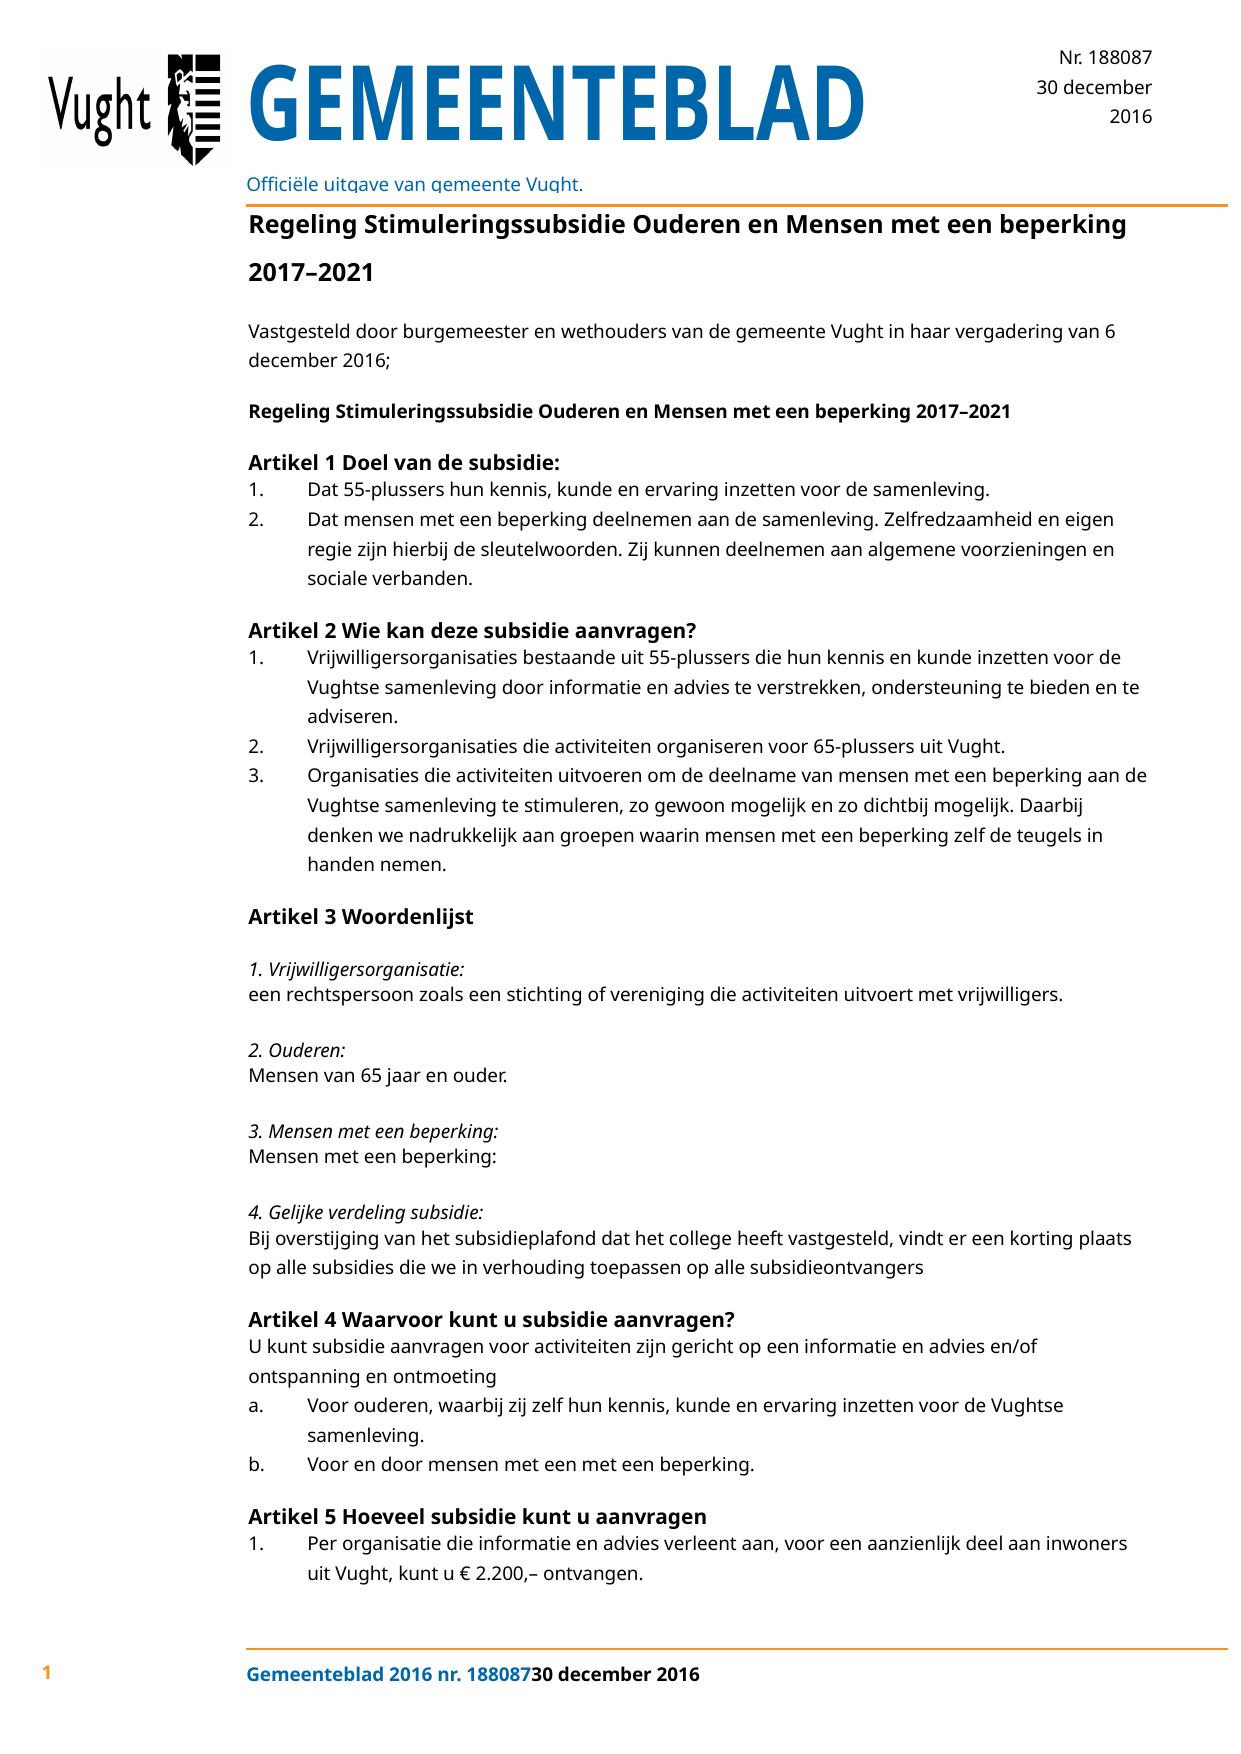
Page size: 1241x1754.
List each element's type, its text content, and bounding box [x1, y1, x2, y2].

text Artikel 2 Wie kan deze subsidie aanvragen? [248, 616, 1152, 644]
text 3. Mensen met een beperking: [248, 1118, 1152, 1144]
text een rechtspersoon zoals een stichting of vereniging die activiteiten uitvoert met vrijwilligers. [248, 982, 1152, 1007]
picture [41, 47, 231, 172]
text Artikel 4 Waarvoor kunt u subsidie aanvragen? [248, 1305, 1152, 1333]
list Vrijwilligersorganisaties die activiteiten organiseren voor 65-plussers uit Vught. [248, 733, 1152, 759]
list Organisaties die activiteiten uitvoeren om de deelname van mensen met een beperking aan de Vughtse samenleving te stimuleren, zo gewoon mogelijk en zo dichtbij mogelijk. Daarbij denken we nadrukkelijk aan groepen waarin mensen met een beperking zelf de teugels in handen nemen. [248, 763, 1152, 877]
text Artikel 1 Doel van de subsidie: [248, 448, 1152, 477]
text 2. Ouderen: [248, 1037, 1152, 1063]
text U kunt subsidie aanvragen voor activiteiten zijn gericht op een informatie en advies en/of ontspanning en ontmoeting [248, 1333, 1152, 1388]
list Dat mensen met een beperking deelnemen aan de samenleving. Zelfredzaamheid en eigen regie zijn hierbij de sleutelwoorden. Zij kunnen deelnemen aan algemene voorzieningen en sociale verbanden. [248, 506, 1152, 591]
list Voor ouderen, waarbij zij zelf hun kennis, kunde en ervaring inzetten voor de Vughtse samenleving. [248, 1392, 1152, 1448]
list Vrijwilligersorganisaties bestaande uit 55-plussers die hun kennis en kunde inzetten voor de Vughtse samenleving door informatie en advies te verstrekken, ondersteuning te bieden en te adviseren. [248, 644, 1152, 729]
list Per organisatie die informatie en advies verleent aan, voor een aanzienlijk deel aan inwoners uit Vught, kunt u € 2.200,– ontvangen. [248, 1530, 1152, 1586]
text 1. Vrijwilligersorganisatie: [248, 956, 1152, 982]
list Voor en door mensen met een met een beperking. [248, 1452, 1152, 1477]
text Mensen met een beperking: [248, 1144, 1152, 1169]
text Mensen van 65 jaar en ouder. [248, 1063, 1152, 1088]
text Artikel 5 Hoeveel subsidie kunt u aanvragen [248, 1502, 1152, 1530]
list Dat 55-plussers hun kennis, kunde en ervaring inzetten voor de samenleving. [248, 477, 1152, 502]
text 4. Gelijke verdeling subsidie: [248, 1199, 1152, 1225]
text Vastgesteld door burgemeester en wethouders van de gemeente Vught in haar vergadering van 6 december 2016; [248, 318, 1152, 373]
text Regeling Stimuleringssubsidie Ouderen en Mensen met een beperking 2017–2021 [248, 398, 1152, 423]
text Bij overstijging van het subsidieplafond dat het college heeft vastgesteld, vindt er een korting plaats op alle subsidies die we in verhouding toepassen op alle subsidieontvangers [248, 1225, 1152, 1280]
text Regeling Stimuleringssubsidie Ouderen en Mensen met een beperking 2017–2021 [248, 207, 1152, 288]
text Artikel 3 Woordenlijst [248, 902, 1152, 930]
